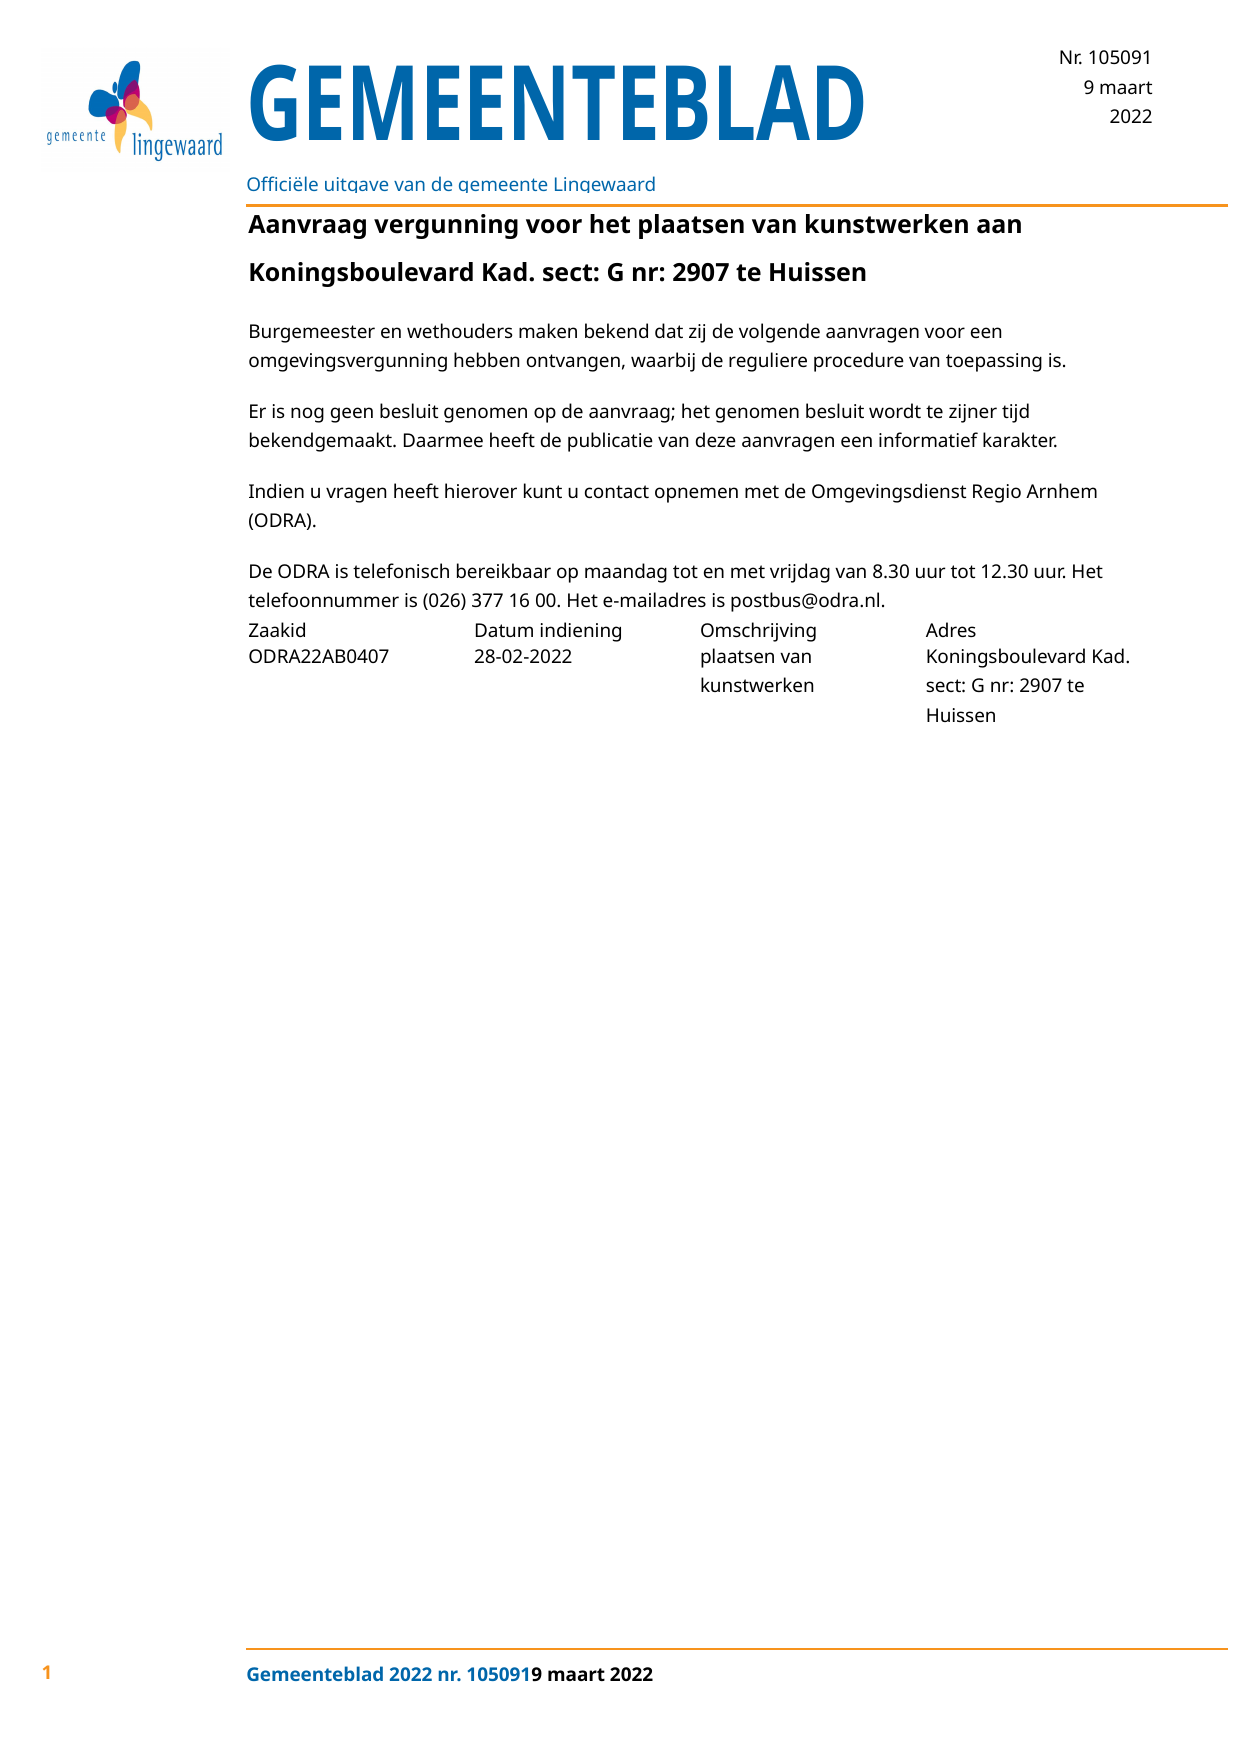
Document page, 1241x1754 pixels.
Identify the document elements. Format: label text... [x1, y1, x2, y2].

table_header Datum indiening [474, 617, 700, 643]
table_cell Koningsboulevard Kad. sect: G nr: 2907 te Huissen [926, 643, 1152, 728]
table_cell plaatsen van kunstwerken [700, 643, 926, 728]
text Aanvraag vergunning voor het plaatsen van kunstwerken aan Koningsboulevard Kad. sect: G nr: 2907 te Huissen [248, 207, 1152, 288]
text Indien u vragen heeft hierover kunt u contact opnemen met de Omgevingsdienst Regio Arnhem (ODRA). [248, 478, 1152, 533]
picture [41, 47, 231, 172]
table_cell 28-02-2022 [474, 643, 700, 728]
text Burgemeester en wethouders maken bekend dat zij de volgende aanvragen voor een omgevingsvergunning hebben ontvangen, waarbij de reguliere procedure van toepassing is. [248, 318, 1152, 373]
table_cell ODRA22AB0407 [248, 643, 474, 728]
text Er is nog geen besluit genomen op de aanvraag; het genomen besluit wordt te zijner tijd bekendgemaakt. Daarmee heeft de publicatie van deze aanvragen een informatief karakter. [248, 398, 1152, 453]
table_header Omschrijving [700, 617, 926, 643]
table_header Zaakid [248, 617, 474, 643]
table_header Adres [926, 617, 1152, 643]
text De ODRA is telefonisch bereikbaar op maandag tot en met vrijdag van 8.30 uur tot 12.30 uur. Het telefoonnummer is (026) 377 16 00. Het e-mailadres is postbus@odra.nl. [248, 558, 1152, 613]
